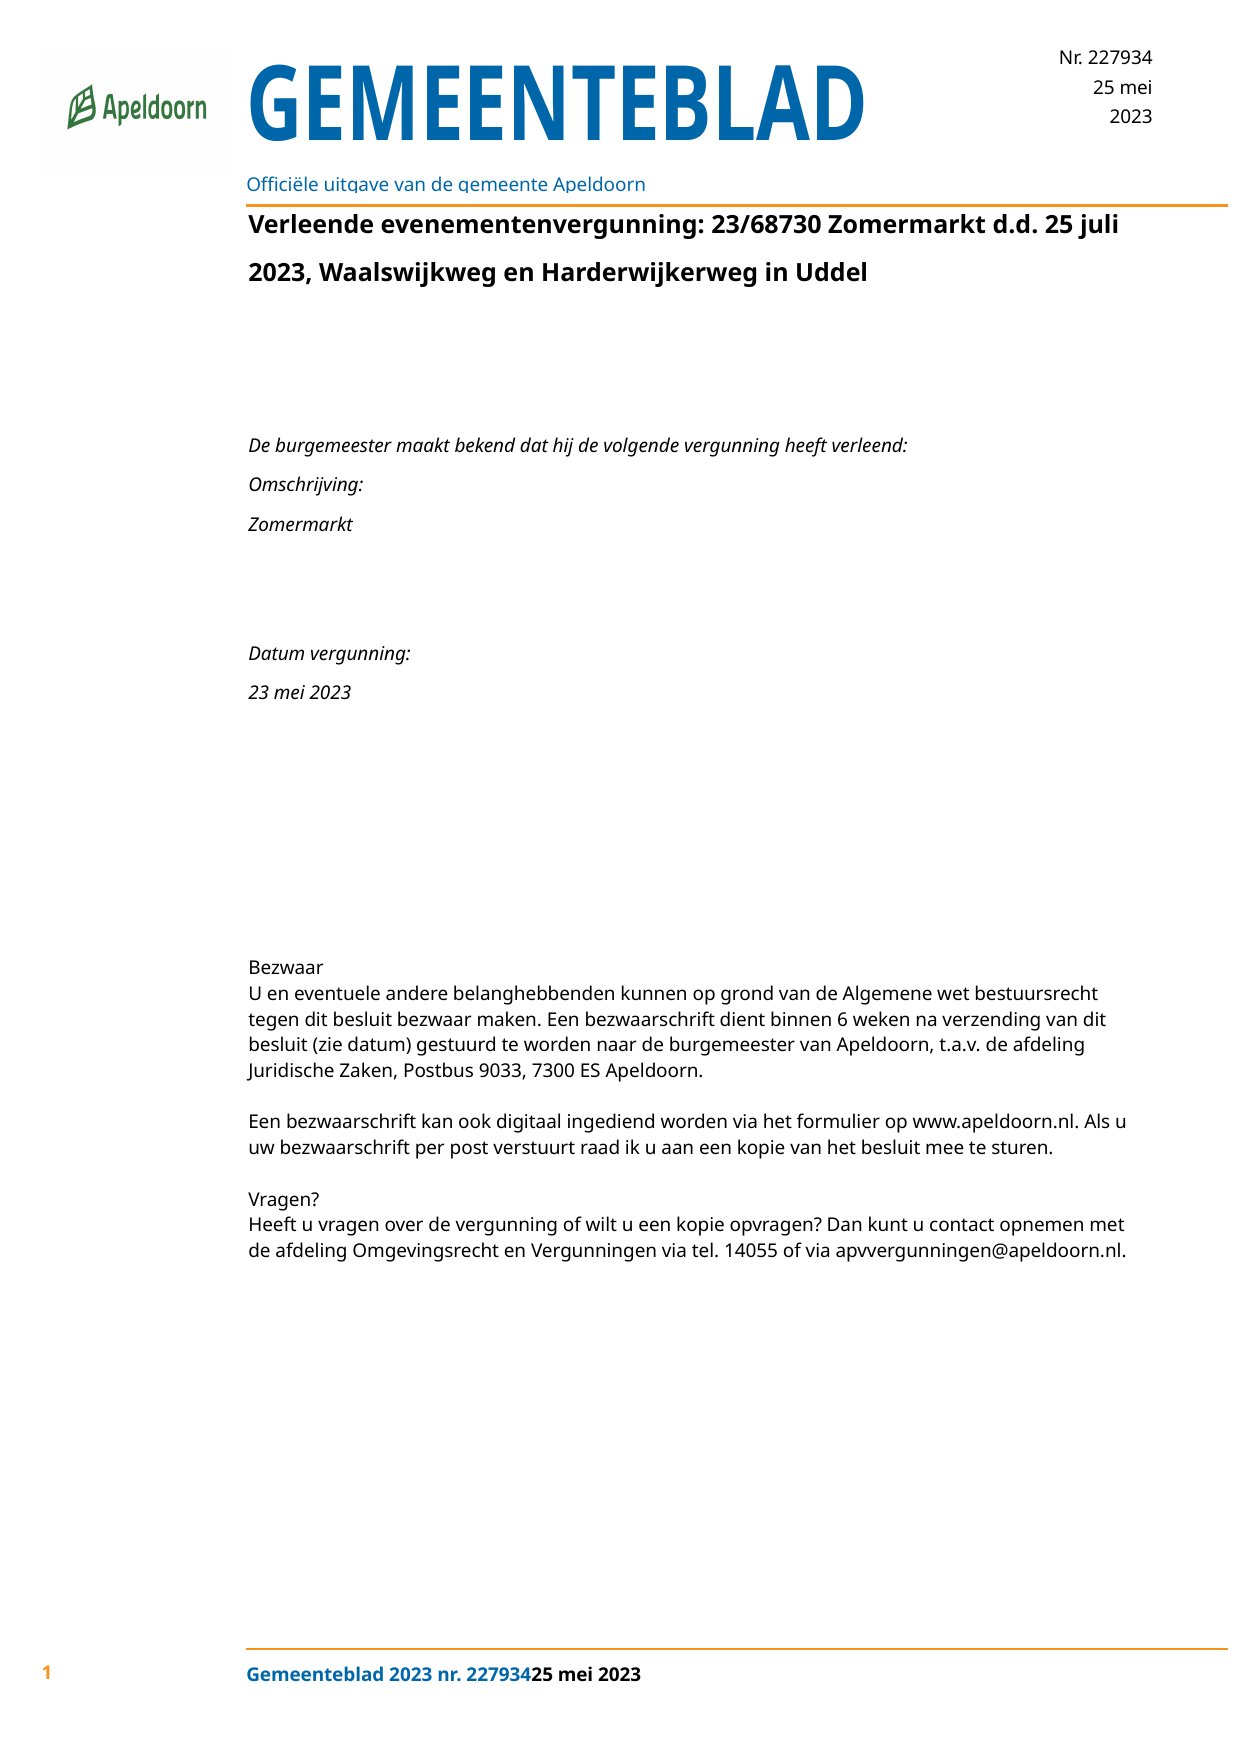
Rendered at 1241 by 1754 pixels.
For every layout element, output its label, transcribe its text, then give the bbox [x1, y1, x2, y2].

text Vragen? [248, 1186, 1152, 1212]
text Zomermarkt [248, 511, 1152, 537]
text Omschrijving: [248, 472, 1152, 497]
text De burgemeester maakt bekend dat hij de volgende vergunning heeft verleend: [248, 432, 1152, 458]
text U en eventuele andere belanghebbenden kunnen op grond van de Algemene wet bestuursrecht tegen dit besluit bezwaar maken. Een bezwaarschrift dient binnen 6 weken na verzending van dit besluit (zie datum) gestuurd te worden naar de burgemeester van Apeldoorn, t.a.v. de afdeling Juridische Zaken, Postbus 9033, 7300 ES Apeldoorn. [248, 980, 1152, 1083]
text Bezwaar [248, 954, 1152, 980]
text Verleende evenementenvergunning: 23/68730 Zomermarkt d.d. 25 juli 2023, Waalswijkweg en Harderwijkerweg in Uddel [248, 207, 1152, 288]
picture [41, 47, 231, 172]
text Datum vergunning: [248, 640, 1152, 666]
text Heeft u vragen over de vergunning of wilt u een kopie opvragen? Dan kunt u contact opnemen met de afdeling Omgevingsrecht en Vergunningen via tel. 14055 of via apvvergunningen@apeldoorn.nl. [248, 1212, 1152, 1263]
text Een bezwaarschrift kan ook digitaal ingediend worden via het formulier op www.apeldoorn.nl. Als u uw bezwaarschrift per post verstuurt raad ik u aan een kopie van het besluit mee te sturen. [248, 1109, 1152, 1160]
text 23 mei 2023 [248, 679, 1152, 705]
